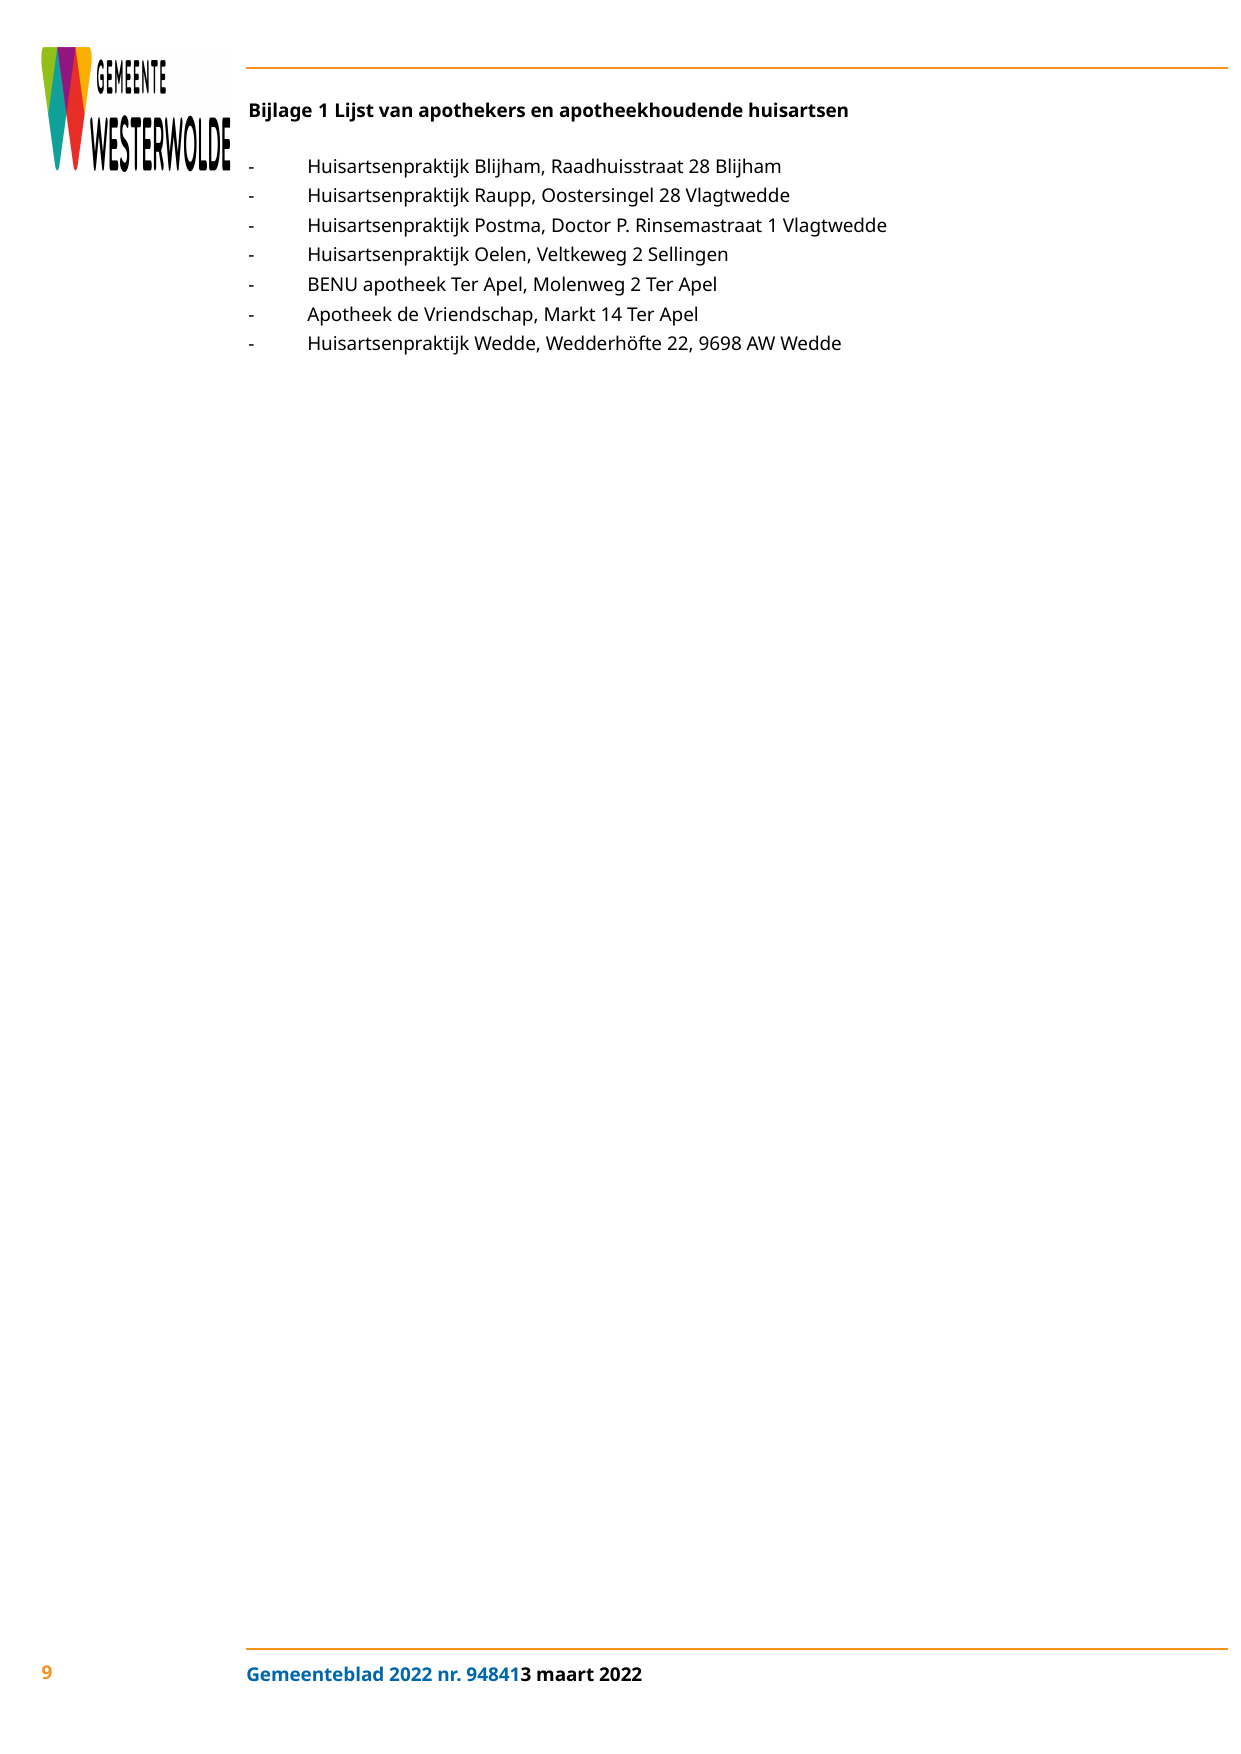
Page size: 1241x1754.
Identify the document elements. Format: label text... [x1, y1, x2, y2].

list Apotheek de Vriendschap, Markt 14 Ter Apel [248, 301, 1152, 327]
list Huisartsenpraktijk Postma, Doctor P. Rinsemastraat 1 Vlagtwedde [248, 212, 1152, 238]
list BENU apotheek Ter Apel, Molenweg 2 Ter Apel [248, 271, 1152, 297]
list Huisartsenpraktijk Wedde, Wedderhöfte 22, 9698 AW Wedde [248, 330, 1152, 356]
list Huisartsenpraktijk Raupp, Oostersingel 28 Vlagtwedde [248, 182, 1152, 208]
text Bijlage 1 Lijst van apothekers en apotheekhoudende huisartsen [248, 95, 1152, 123]
list Huisartsenpraktijk Blijham, Raadhuisstraat 28 Blijham [248, 153, 1152, 179]
picture [41, 47, 231, 172]
list Huisartsenpraktijk Oelen, Veltkeweg 2 Sellingen [248, 242, 1152, 267]
